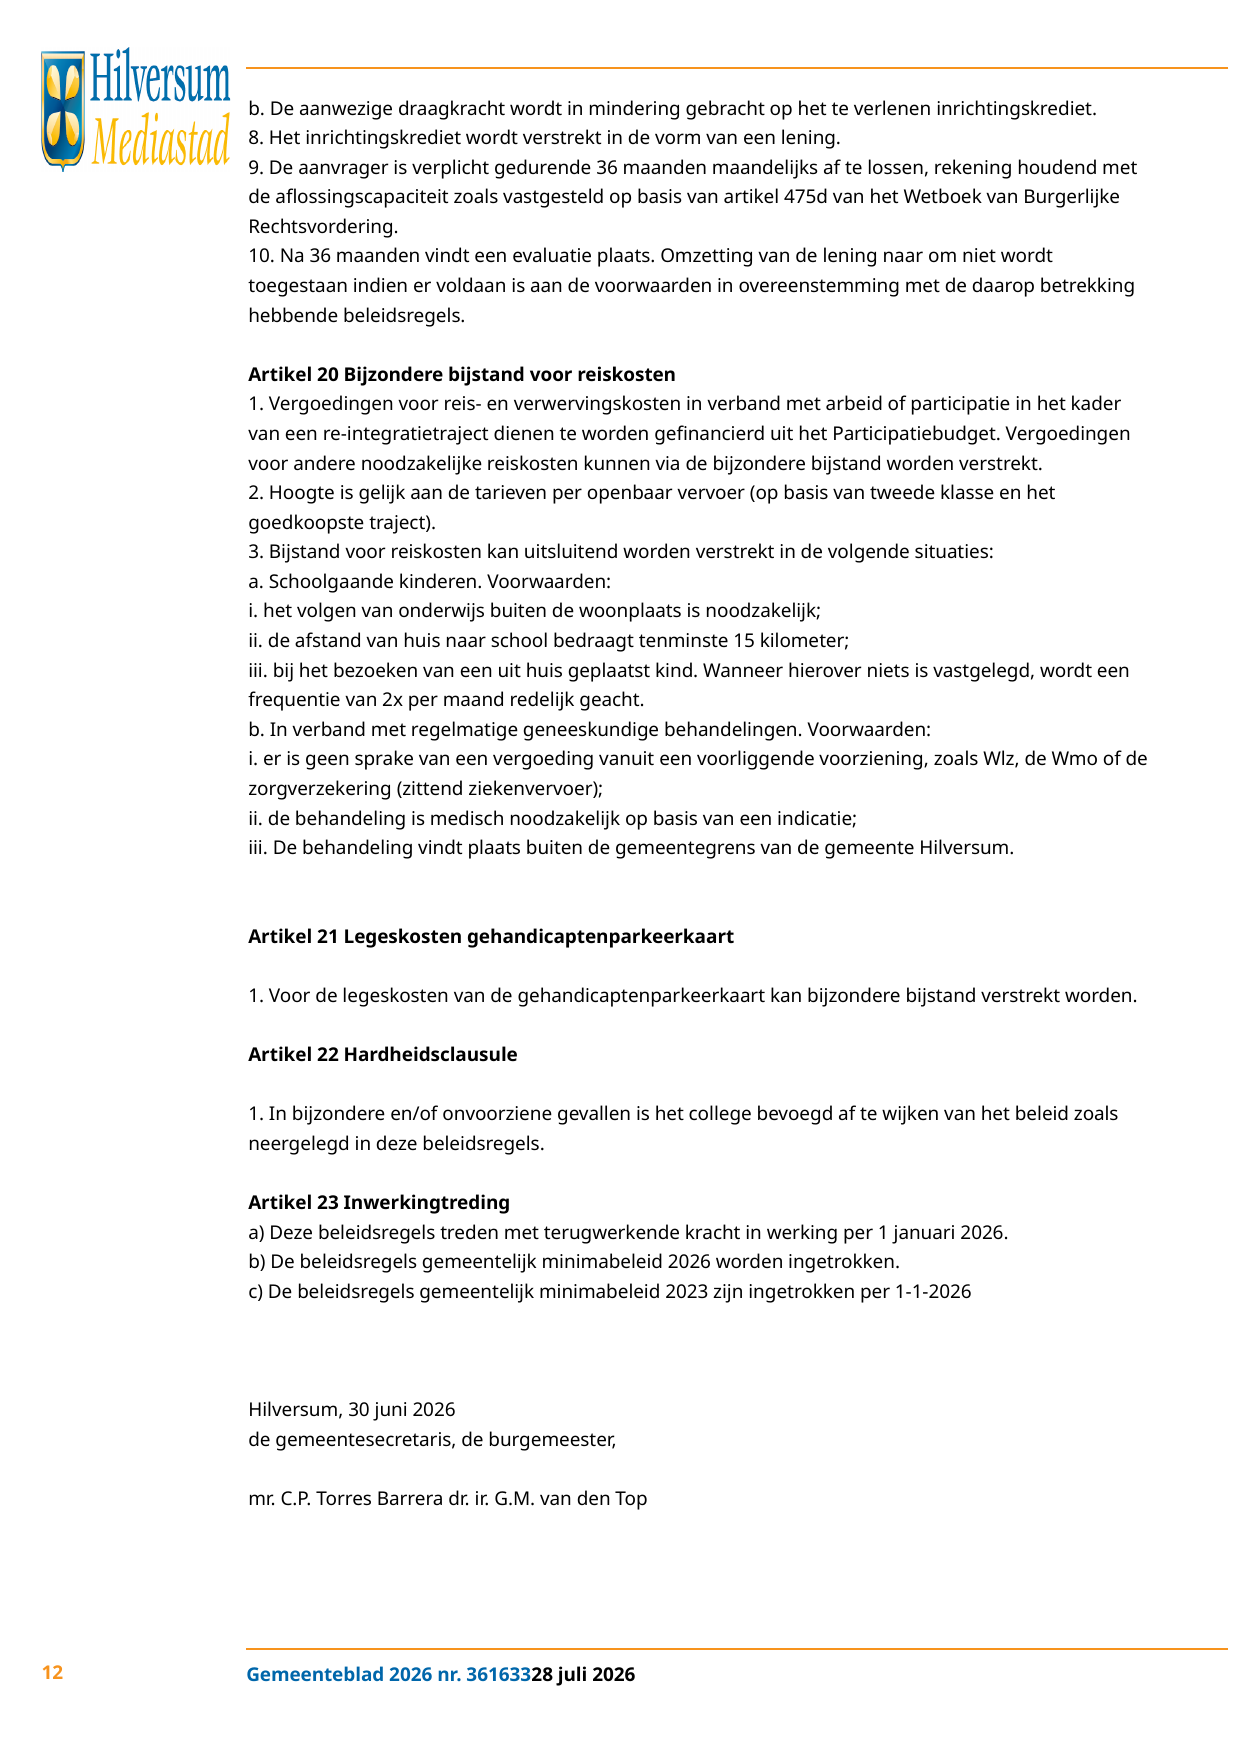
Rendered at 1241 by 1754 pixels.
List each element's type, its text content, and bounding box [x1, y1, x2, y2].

text c) De beleidsregels gemeentelijk minimabeleid 2023 zijn ingetrokken per 1-1-2026 [248, 1278, 1152, 1304]
text 8. Het inrichtingskrediet wordt verstrekt in de vorm van een lening. [248, 124, 1152, 150]
text ii. de afstand van huis naar school bedraagt tenminste 15 kilometer; [248, 627, 1152, 653]
text 1. In bijzondere en/of onvoorziene gevallen is het college bevoegd af te wijken van het beleid zoals neergelegd in deze beleidsregels. [248, 1101, 1152, 1156]
text mr. C.P. Torres Barrera dr. ir. G.M. van den Top [248, 1485, 1152, 1511]
text 9. De aanvrager is verplicht gedurende 36 maanden maandelijks af te lossen, rekening houdend met de aflossingscapaciteit zoals vastgesteld op basis van artikel 475d van het Wetboek van Burgerlijke Rechtsvordering. [248, 154, 1152, 239]
text b. De aanwezige draagkracht wordt in mindering gebracht op het te verlenen inrichtingskrediet. [248, 95, 1152, 121]
text b) De beleidsregels gemeentelijk minimabeleid 2026 worden ingetrokken. [248, 1248, 1152, 1274]
text a) Deze beleidsregels treden met terugwerkende kracht in werking per 1 januari 2026. [248, 1219, 1152, 1245]
text b. In verband met regelmatige geneeskundige behandelingen. Voorwaarden: [248, 716, 1152, 742]
text Artikel 23 Inwerkingtreding [248, 1189, 1152, 1215]
text 3. Bijstand voor reiskosten kan uitsluitend worden verstrekt in de volgende situaties: [248, 538, 1152, 564]
text Artikel 22 Hardheidsclausule [248, 1041, 1152, 1067]
text 1. Vergoedingen voor reis- en verwervingskosten in verband met arbeid of participatie in het kader van een re-integratietraject dienen te worden gefinancierd uit het Participatiebudget. Vergoedingen voor andere noodzakelijke reiskosten kunnen via de bijzondere bijstand worden verstrekt. [248, 391, 1152, 476]
text Artikel 21 Legeskosten gehandicaptenparkeerkaart [248, 923, 1152, 949]
text i. er is geen sprake van een vergoeding vanuit een voorliggende voorziening, zoals Wlz, de Wmo of de zorgverzekering (zittend ziekenvervoer); [248, 746, 1152, 801]
text Artikel 20 Bijzondere bijstand voor reiskosten [248, 361, 1152, 387]
text de gemeentesecretaris, de burgemeester, [248, 1426, 1152, 1452]
text 2. Hoogte is gelijk aan de tarieven per openbaar vervoer (op basis van tweede klasse en het goedkoopste traject). [248, 479, 1152, 535]
text 1. Voor de legeskosten van de gehandicaptenparkeerkaart kan bijzondere bijstand verstrekt worden. [248, 982, 1152, 1008]
text iii. bij het bezoeken van een uit huis geplaatst kind. Wanneer hierover niets is vastgelegd, wordt een frequentie van 2x per maand redelijk geacht. [248, 657, 1152, 712]
text i. het volgen van onderwijs buiten de woonplaats is noodzakelijk; [248, 598, 1152, 623]
picture [41, 47, 231, 172]
text iii. De behandeling vindt plaats buiten de gemeentegrens van de gemeente Hilversum. [248, 834, 1152, 860]
text a. Schoolgaande kinderen. Voorwaarden: [248, 568, 1152, 594]
text 10. Na 36 maanden vindt een evaluatie plaats. Omzetting van de lening naar om niet wordt toegestaan indien er voldaan is aan de voorwaarden in overeenstemming met de daarop betrekking hebbende beleidsregels. [248, 243, 1152, 328]
text ii. de behandeling is medisch noodzakelijk op basis van een indicatie; [248, 805, 1152, 831]
text Hilversum, 30 juni 2026 [248, 1396, 1152, 1422]
